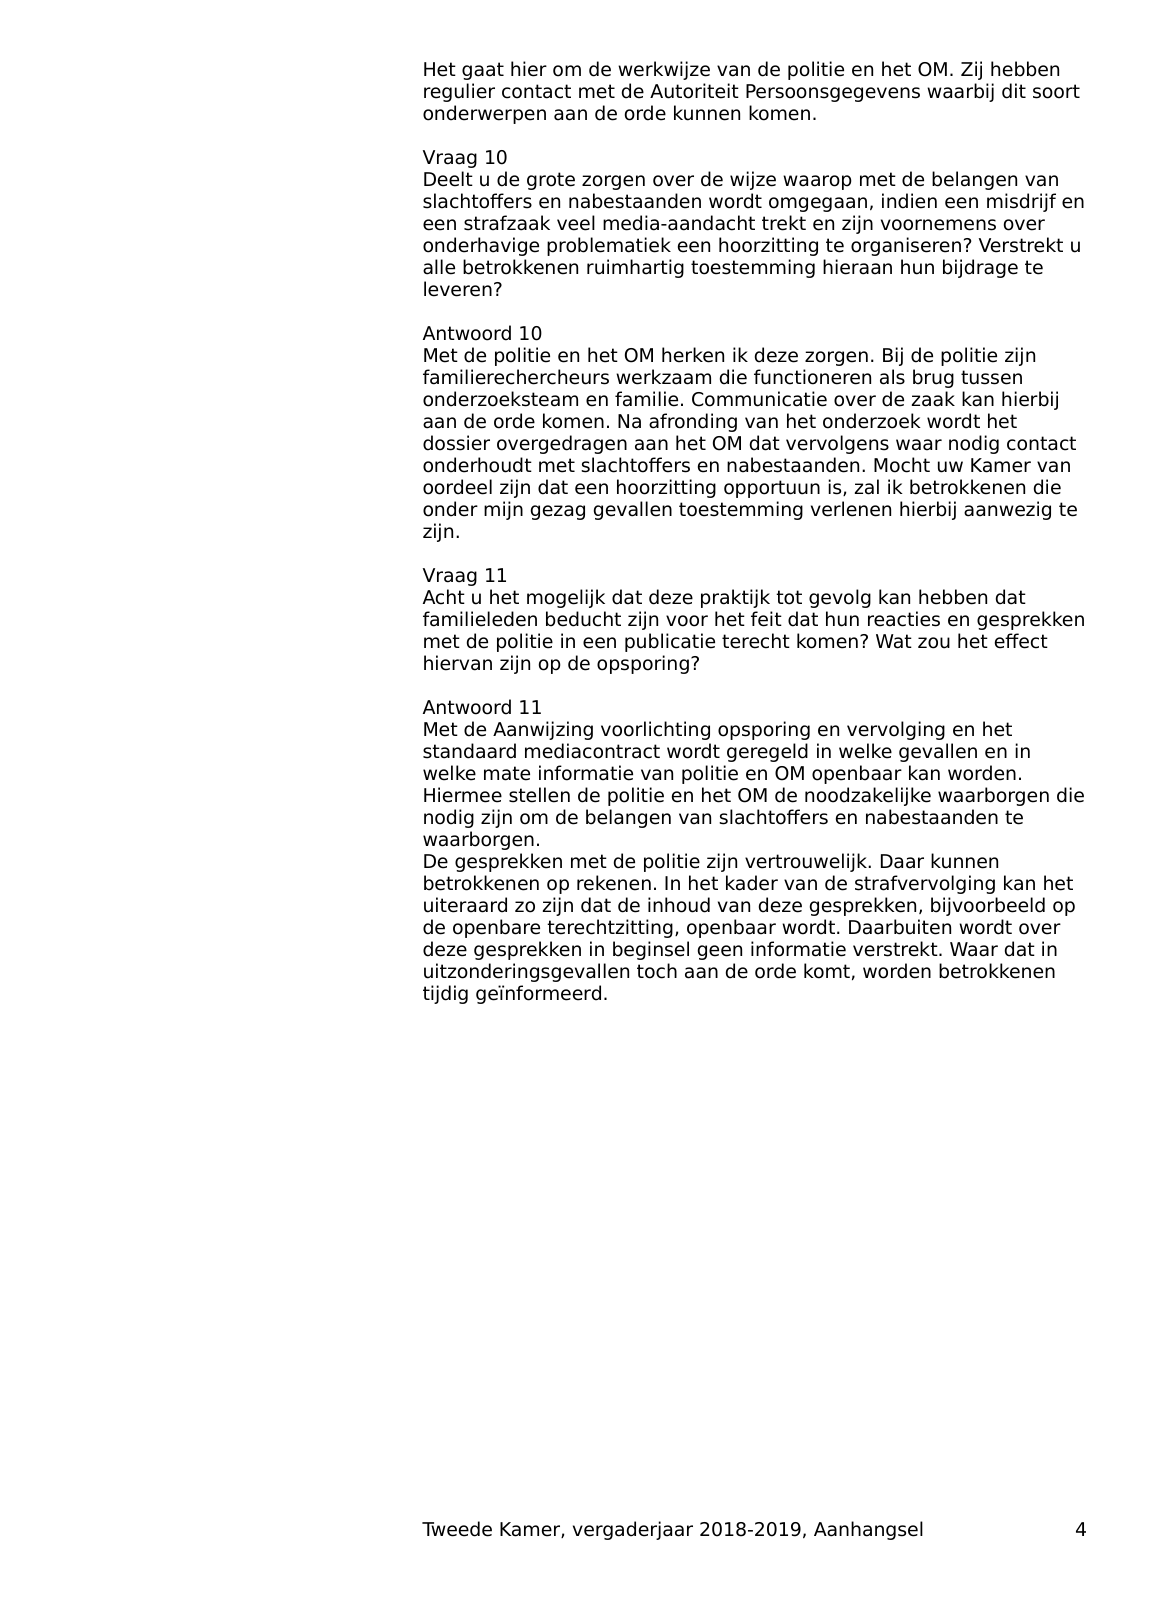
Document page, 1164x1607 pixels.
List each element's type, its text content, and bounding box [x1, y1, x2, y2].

text Vraag 10 [422, 147, 1087, 169]
text Antwoord 11 [422, 697, 1087, 719]
text Deelt u de grote zorgen over de wijze waarop met de belangen van slachtoffers en nabestaanden wordt omgegaan, indien een misdrijf en een strafzaak veel media-aandacht trekt en zijn voornemens over onderhavige problematiek een hoorzitting te organiseren? Verstrekt u alle betrokkenen ruimhartig toestemming hieraan hun bijdrage te leveren? [422, 169, 1087, 301]
text Vraag 11 [422, 565, 1087, 587]
text Acht u het mogelijk dat deze praktijk tot gevolg kan hebben dat familieleden beducht zijn voor het feit dat hun reacties en gesprekken met de politie in een publicatie terecht komen? Wat zou het effect hiervan zijn op de opsporing? [422, 587, 1087, 675]
text Het gaat hier om de werkwijze van de politie en het OM. Zij hebben regulier contact met de Autoriteit Persoonsgegevens waarbij dit soort onderwerpen aan de orde kunnen komen. [422, 59, 1087, 125]
text Antwoord 10 [422, 323, 1087, 345]
text Met de Aanwijzing voorlichting opsporing en vervolging en het standaard mediacontract wordt geregeld in welke gevallen en in welke mate informatie van politie en OM openbaar kan worden. Hiermee stellen de politie en het OM de noodzakelijke waarborgen die nodig zijn om de belangen van slachtoffers en nabestaanden te waarborgen. [422, 719, 1087, 851]
text De gesprekken met de politie zijn vertrouwelijk. Daar kunnen betrokkenen op rekenen. In het kader van de strafvervolging kan het uiteraard zo zijn dat de inhoud van deze gesprekken, bijvoorbeeld op de openbare terechtzitting, openbaar wordt. Daarbuiten wordt over deze gesprekken in beginsel geen informatie verstrekt. Waar dat in uitzonderingsgevallen toch aan de orde komt, worden betrokkenen tijdig geïnformeerd. [422, 851, 1087, 1005]
text Met de politie en het OM herken ik deze zorgen. Bij de politie zijn familierechercheurs werkzaam die functioneren als brug tussen onderzoeksteam en familie. Communicatie over de zaak kan hierbij aan de orde komen. Na afronding van het onderzoek wordt het dossier overgedragen aan het OM dat vervolgens waar nodig contact onderhoudt met slachtoffers en nabestaanden. Mocht uw Kamer van oordeel zijn dat een hoorzitting opportuun is, zal ik betrokkenen die onder mijn gezag gevallen toestemming verlenen hierbij aanwezig te zijn. [422, 345, 1087, 543]
